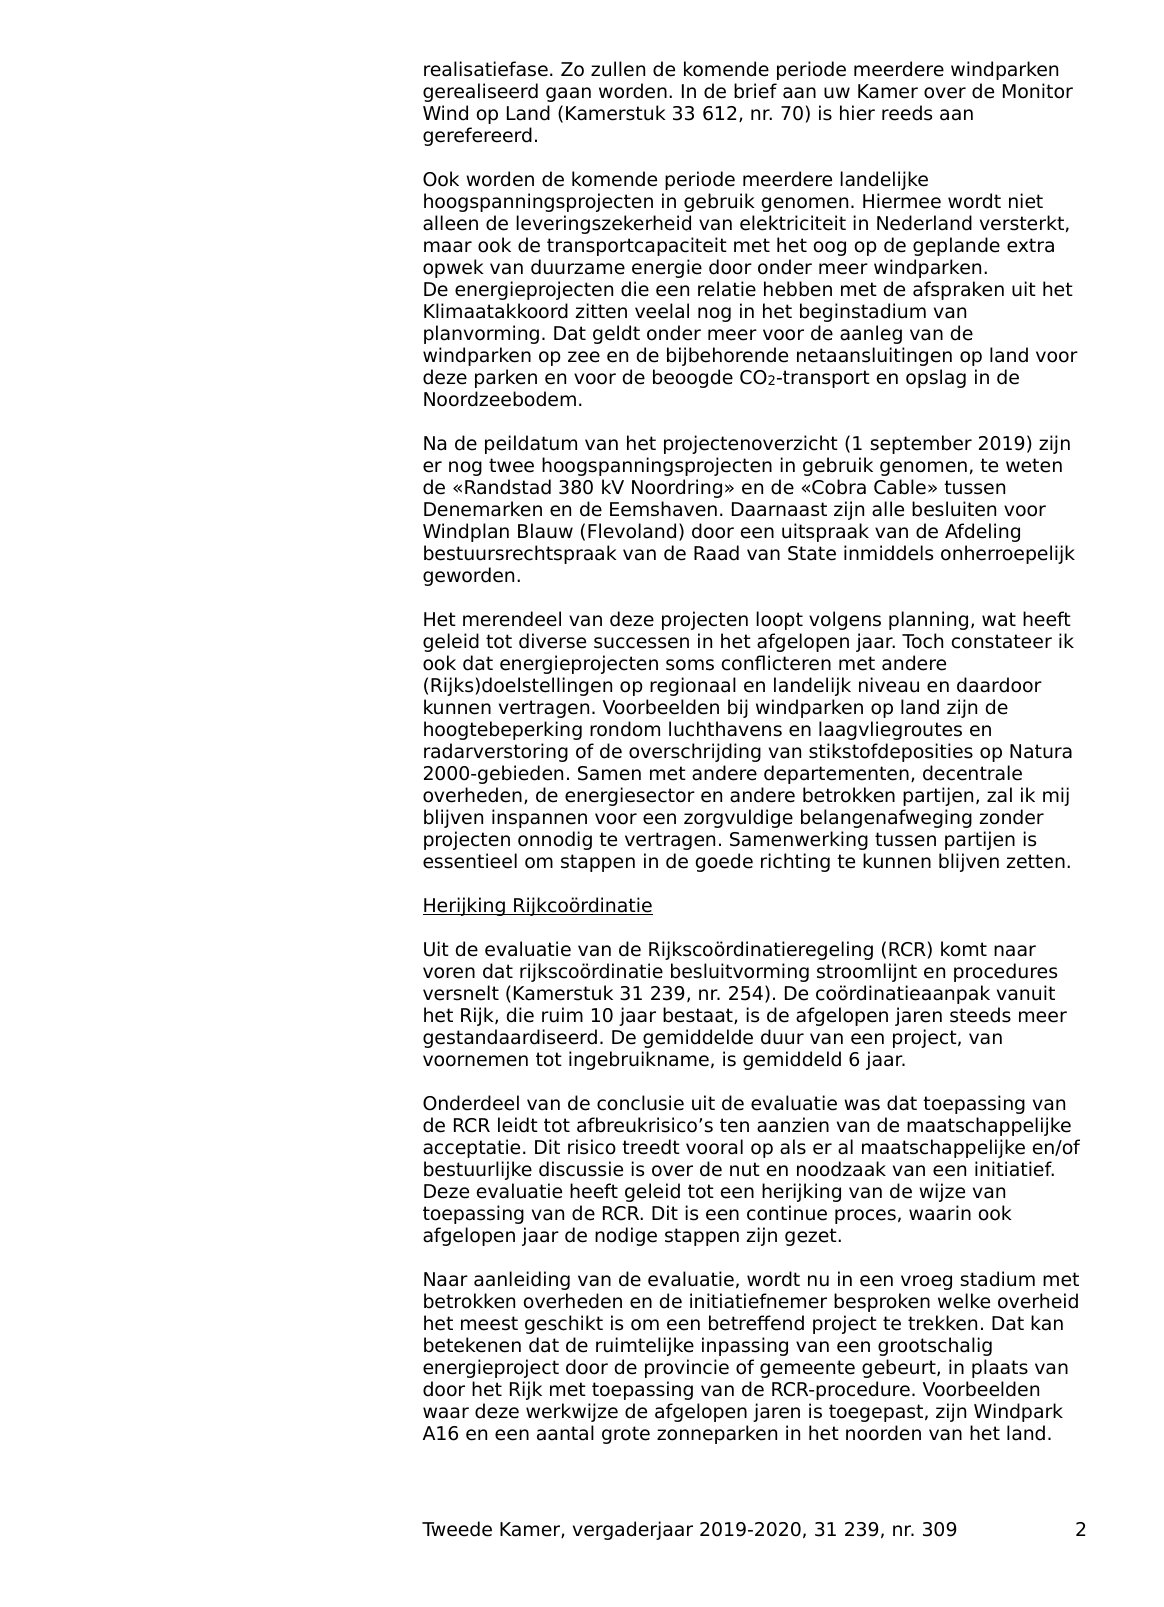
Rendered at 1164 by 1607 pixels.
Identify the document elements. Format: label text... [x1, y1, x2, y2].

text Onderdeel van de conclusie uit de evaluatie was dat toepassing van de RCR leidt tot afbreukrisico’s ten aanzien van de maatschappelijke acceptatie. Dit risico treedt vooral op als er al maatschappelijke en/of bestuurlijke discussie is over de nut en noodzaak van een initiatief. Deze evaluatie heeft geleid tot een herijking van de wijze van toepassing van de RCR. Dit is een continue proces, waarin ook afgelopen jaar de nodige stappen zijn gezet. [422, 1093, 1087, 1247]
text Uit de evaluatie van de Rijkscoördinatieregeling (RCR) komt naar voren dat rijkscoördinatie besluitvorming stroomlijnt en procedures versnelt (Kamerstuk 31 239, nr. 254). De coördinatieaanpak vanuit het Rijk, die ruim 10 jaar bestaat, is de afgelopen jaren steeds meer gestandaardiseerd. De gemiddelde duur van een project, van voornemen tot ingebruikname, is gemiddeld 6 jaar. [422, 939, 1087, 1071]
text Naar aanleiding van de evaluatie, wordt nu in een vroeg stadium met betrokken overheden en de initiatiefnemer besproken welke overheid het meest geschikt is om een betreffend project te trekken. Dat kan betekenen dat de ruimtelijke inpassing van een grootschalig energieproject door de provincie of gemeente gebeurt, in plaats van door het Rijk met toepassing van de RCR-procedure. Voorbeelden waar deze werkwijze de afgelopen jaren is toegepast, zijn Windpark A16 en een aantal grote zonneparken in het noorden van het land. [422, 1269, 1087, 1445]
text De energieprojecten die een relatie hebben met de afspraken uit het Klimaatakkoord zitten veelal nog in het beginstadium van planvorming. Dat geldt onder meer voor de aanleg van de windparken op zee en de bijbehorende netaansluitingen op land voor deze parken en voor de beoogde CO2-transport en opslag in de Noordzeebodem. [422, 279, 1087, 411]
text Na de peildatum van het projectenoverzicht (1 september 2019) zijn er nog twee hoogspanningsprojecten in gebruik genomen, te weten de «Randstad 380 kV Noordring» en de «Cobra Cable» tussen Denemarken en de Eemshaven. Daarnaast zijn alle besluiten voor Windplan Blauw (Flevoland) door een uitspraak van de Afdeling bestuursrechtspraak van de Raad van State inmiddels onherroepelijk geworden. [422, 433, 1087, 587]
text Het merendeel van deze projecten loopt volgens planning, wat heeft geleid tot diverse successen in het afgelopen jaar. Toch constateer ik ook dat energieprojecten soms conflicteren met andere (Rijks)doelstellingen op regionaal en landelijk niveau en daardoor kunnen vertragen. Voorbeelden bij windparken op land zijn de hoogtebeperking rondom luchthavens en laagvliegroutes en radarverstoring of de overschrijding van stikstofdeposities op Natura 2000-gebieden. Samen met andere departementen, decentrale overheden, de energiesector en andere betrokken partijen, zal ik mij blijven inspannen voor een zorgvuldige belangenafweging zonder projecten onnodig te vertragen. Samenwerking tussen partijen is essentieel om stappen in de goede richting te kunnen blijven zetten. [422, 609, 1087, 873]
subtitle Herijking Rijkcoördinatie [422, 895, 1087, 917]
text Ook worden de komende periode meerdere landelijke hoogspanningsprojecten in gebruik genomen. Hiermee wordt niet alleen de leveringszekerheid van elektriciteit in Nederland versterkt, maar ook de transportcapaciteit met het oog op de geplande extra opwek van duurzame energie door onder meer windparken. [422, 169, 1087, 279]
text realisatiefase. Zo zullen de komende periode meerdere windparken gerealiseerd gaan worden. In de brief aan uw Kamer over de Monitor Wind op Land (Kamerstuk 33 612, nr. 70) is hier reeds aan gerefereerd. [422, 59, 1087, 147]
